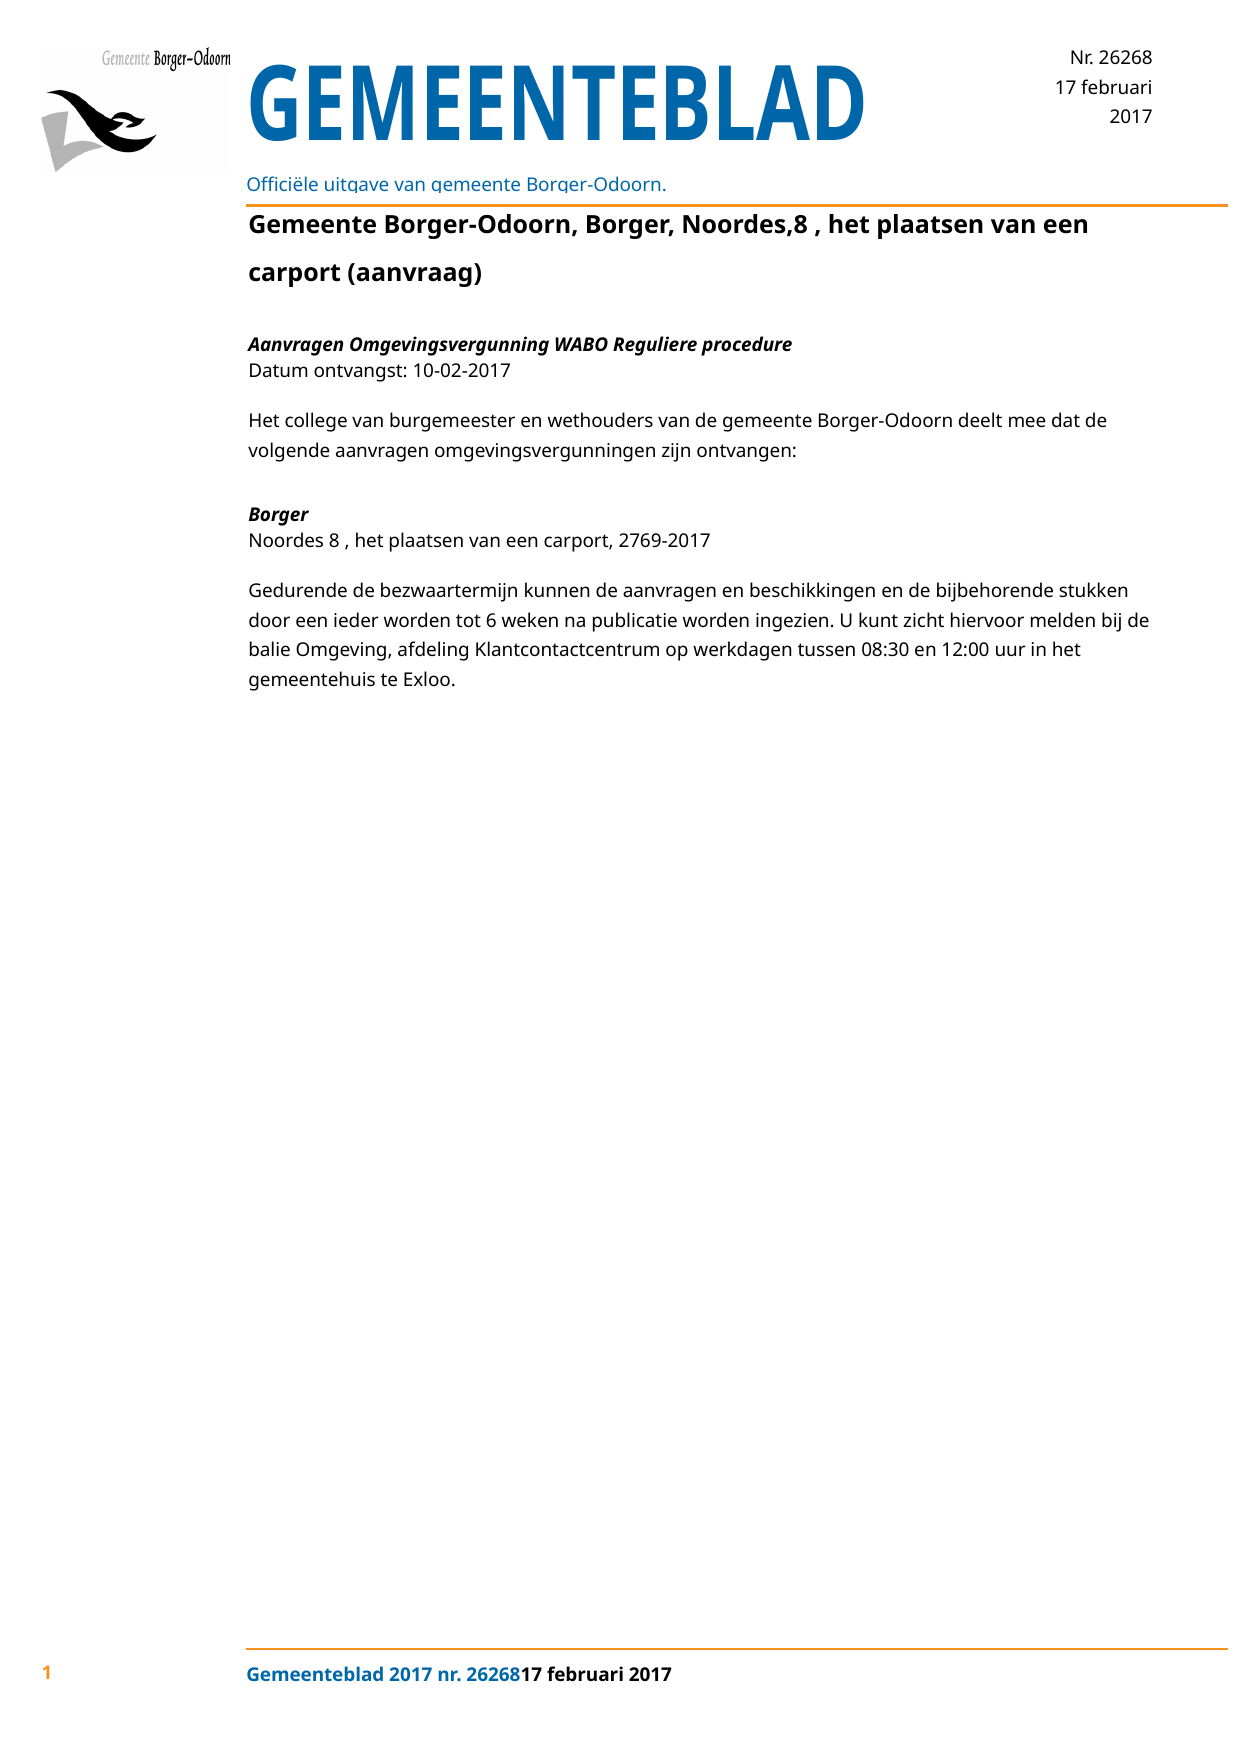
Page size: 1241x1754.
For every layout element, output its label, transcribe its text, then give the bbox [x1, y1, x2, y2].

text Borger [248, 501, 1152, 527]
text Het college van burgemeester en wethouders van de gemeente Borger-Odoorn deelt mee dat de volgende aanvragen omgevingsvergunningen zijn ontvangen: [248, 408, 1152, 463]
text Noordes 8 , het plaatsen van een carport, 2769-2017 [248, 527, 1152, 553]
picture [41, 47, 231, 172]
text Gemeente Borger-Odoorn, Borger, Noordes,8 , het plaatsen van een carport (aanvraag) [248, 207, 1152, 288]
text Aanvragen Omgevingsvergunning WABO Reguliere procedure [248, 331, 1152, 357]
text Datum ontvangst: 10-02-2017 [248, 357, 1152, 383]
text Gedurende de bezwaartermijn kunnen de aanvragen en beschikkingen en de bijbehorende stukken door een ieder worden tot 6 weken na publicatie worden ingezien. U kunt zicht hiervoor melden bij de balie Omgeving, afdeling Klantcontactcentrum op werkdagen tussen 08:30 en 12:00 uur in het gemeentehuis te Exloo. [248, 577, 1152, 692]
